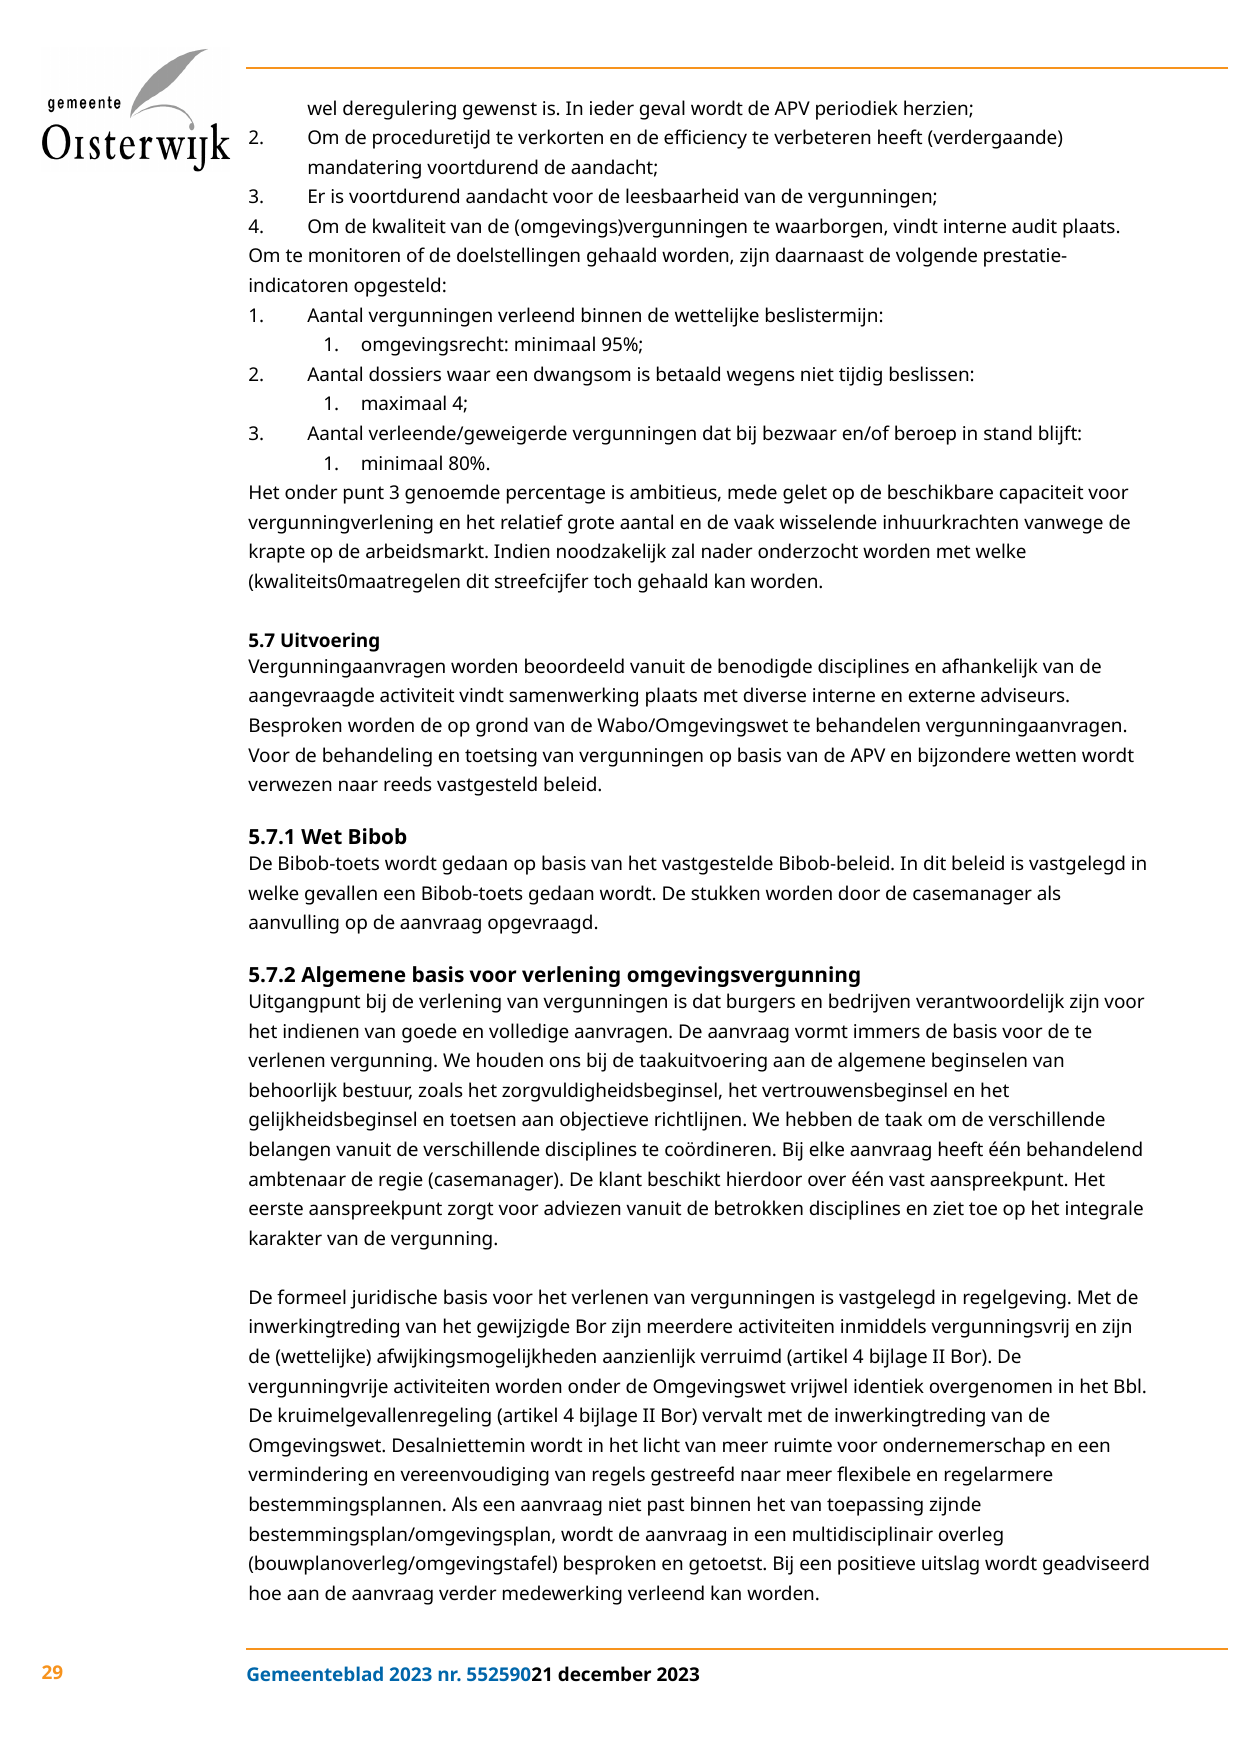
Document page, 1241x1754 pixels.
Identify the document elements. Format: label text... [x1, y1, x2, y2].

list Aantal verleende/geweigerde vergunningen dat bij bezwaar en/of beroep in stand blijft: [248, 420, 1152, 446]
list Aantal vergunningen verleend binnen de wettelijke beslistermijn: [248, 302, 1152, 328]
text De Bibob-toets wordt gedaan op basis van het vastgestelde Bibob-beleid. In dit beleid is vastgelegd in welke gevallen een Bibob-toets gedaan wordt. De stukken worden door de casemanager als aanvulling op de aanvraag opgevraagd. [248, 850, 1152, 935]
list omgevingsrecht: minimaal 95%; [323, 331, 1152, 357]
list Aantal dossiers waar een dwangsom is betaald wegens niet tijdig beslissen: [248, 361, 1152, 387]
list Er is voortdurend aandacht voor de leesbaarheid van de vergunningen; [248, 183, 1152, 209]
text Uitgangpunt bij de verlening van vergunningen is dat burgers en bedrijven verantwoordelijk zijn voor het indienen van goede en volledige aanvragen. De aanvraag vormt immers de basis voor de te verlenen vergunning. We houden ons bij de taakuitvoering aan de algemene beginselen van behoorlijk bestuur, zoals het zorgvuldigheidsbeginsel, het vertrouwensbeginsel en het gelijkheidsbeginsel en toetsen aan objectieve richtlijnen. We hebben de taak om de verschillende belangen vanuit de verschillende disciplines te coördineren. Bij elke aanvraag heeft één behandelend ambtenaar de regie (casemanager). De klant beschikt hierdoor over één vast aanspreekpunt. Het eerste aanspreekpunt zorgt voor adviezen vanuit de betrokken disciplines en ziet toe op het integrale karakter van de vergunning. [248, 988, 1152, 1251]
list wel deregulering gewenst is. In ieder geval wordt de APV periodiek herzien; [248, 95, 1152, 121]
text Vergunningaanvragen worden beoordeeld vanuit de benodigde disciplines en afhankelijk van de aangevraagde activiteit vindt samenwerking plaats met diverse interne en externe adviseurs. Besproken worden de op grond van de Wabo/Omgevingswet te behandelen vergunningaanvragen. Voor de behandeling en toetsing van vergunningen op basis van de APV en bijzondere wetten wordt verwezen naar reeds vastgesteld beleid. [248, 653, 1152, 797]
text De formeel juridische basis voor het verlenen van vergunningen is vastgelegd in regelgeving. Met de inwerkingtreding van het gewijzigde Bor zijn meerdere activiteiten inmiddels vergunningsvrij en zijn de (wettelijke) afwijkingsmogelijkheden aanzienlijk verruimd (artikel 4 bijlage II Bor). De vergunningvrije activiteiten worden onder de Omgevingswet vrijwel identiek overgenomen in het Bbl. De kruimelgevallenregeling (artikel 4 bijlage II Bor) vervalt met de inwerkingtreding van de Omgevingswet. Desalniettemin wordt in het licht van meer ruimte voor ondernemerschap en een vermindering en vereenvoudiging van regels gestreefd naar meer flexibele en regelarmere bestemmingsplannen. Als een aanvraag niet past binnen het van toepassing zijnde bestemmingsplan/omgevingsplan, wordt de aanvraag in een multidisciplinair overleg (bouwplanoverleg/omgevingstafel) besproken en getoetst. Bij een positieve uitslag wordt geadviseerd hoe aan de aanvraag verder medewerking verleend kan worden. [248, 1284, 1152, 1606]
list maximaal 4; [323, 391, 1152, 416]
list Om de proceduretijd te verkorten en de efficiency te verbeteren heeft (verdergaande) mandatering voortdurend de aandacht; [248, 124, 1152, 180]
text 5.7 Uitvoering [248, 627, 1152, 653]
text Het onder punt 3 genoemde percentage is ambitieus, mede gelet op de beschikbare capaciteit voor vergunningverlening en het relatief grote aantal en de vaak wisselende inhuurkrachten vanwege de krapte op de arbeidsmarkt. Indien noodzakelijk zal nader onderzocht worden met welke (kwaliteits0maatregelen dit streefcijfer toch gehaald kan worden. [248, 479, 1152, 594]
list Om de kwaliteit van de (omgevings)vergunningen te waarborgen, vindt interne audit plaats. [248, 213, 1152, 239]
text Om te monitoren of de doelstellingen gehaald worden, zijn daarnaast de volgende prestatie-indicatoren opgesteld: [248, 243, 1152, 298]
text 5.7.2 Algemene basis voor verlening omgevingsvergunning [248, 960, 1152, 988]
text 5.7.1 Wet Bibob [248, 822, 1152, 850]
picture [41, 47, 231, 172]
list minimaal 80%. [323, 450, 1152, 476]
